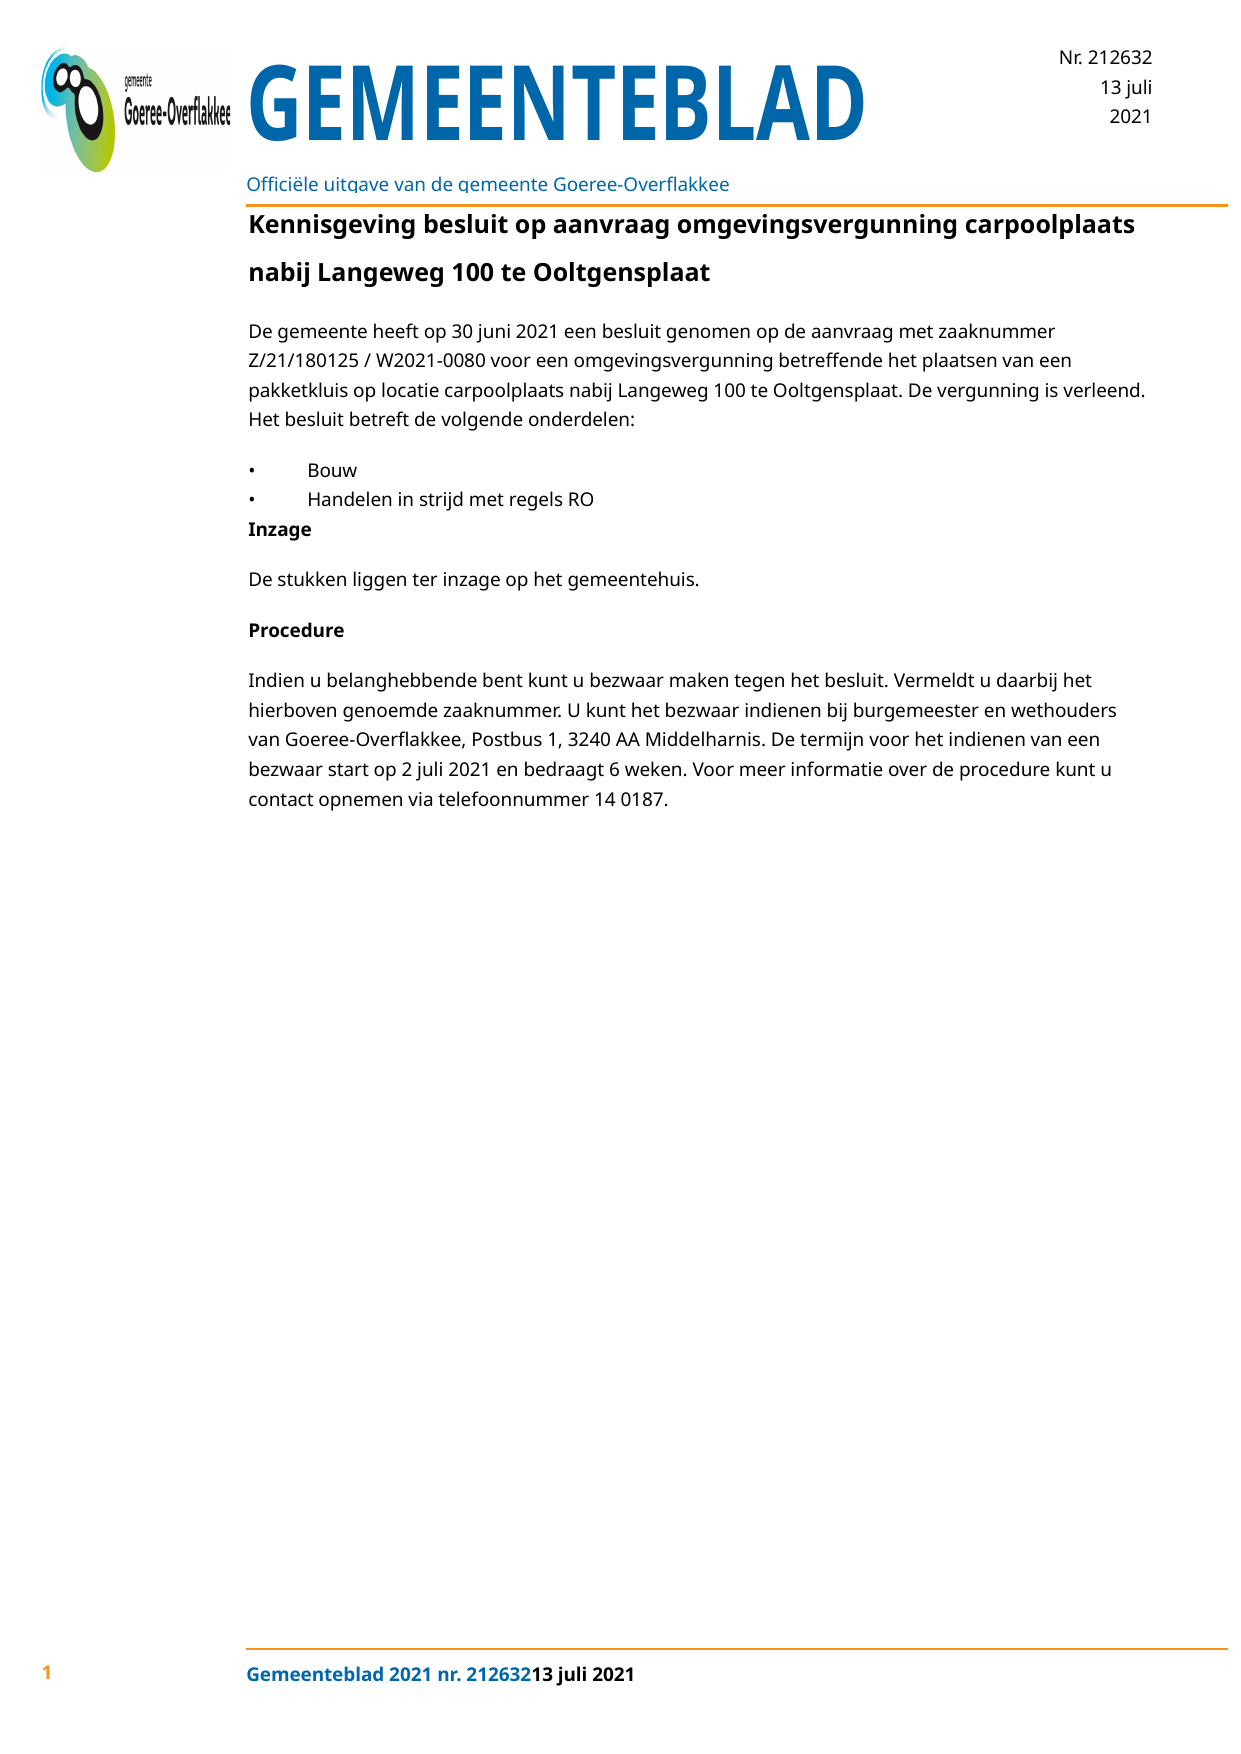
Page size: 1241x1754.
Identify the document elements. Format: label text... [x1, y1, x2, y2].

text De stukken liggen ter inzage op het gemeentehuis. [248, 567, 1152, 592]
text Indien u belanghebbende bent kunt u bezwaar maken tegen het besluit. Vermeldt u daarbij het hierboven genoemde zaaknummer. U kunt het bezwaar indienen bij burgemeester en wethouders van Goeree-Overflakkee, Postbus 1, 3240 AA Middelharnis. De termijn voor het indienen van een bezwaar start op 2 juli 2021 en bedraagt 6 weken. Voor meer informatie over de procedure kunt u contact opnemen via telefoonnummer 14 0187. [248, 667, 1152, 812]
text Inzage [248, 516, 1152, 542]
list Bouw [248, 457, 1152, 483]
picture [41, 47, 231, 172]
text Kennisgeving besluit op aanvraag omgevingsvergunning carpoolplaats nabij Langeweg 100 te Ooltgensplaat [248, 207, 1152, 288]
text Procedure [248, 617, 1152, 643]
text De gemeente heeft op 30 juni 2021 een besluit genomen op de aanvraag met zaaknummer Z/21/180125 / W2021-0080 voor een omgevingsvergunning betreffende het plaatsen van een pakketkluis op locatie carpoolplaats nabij Langeweg 100 te Ooltgensplaat. De vergunning is verleend. Het besluit betreft de volgende onderdelen: [248, 318, 1152, 432]
list Handelen in strijd met regels RO [248, 487, 1152, 512]
